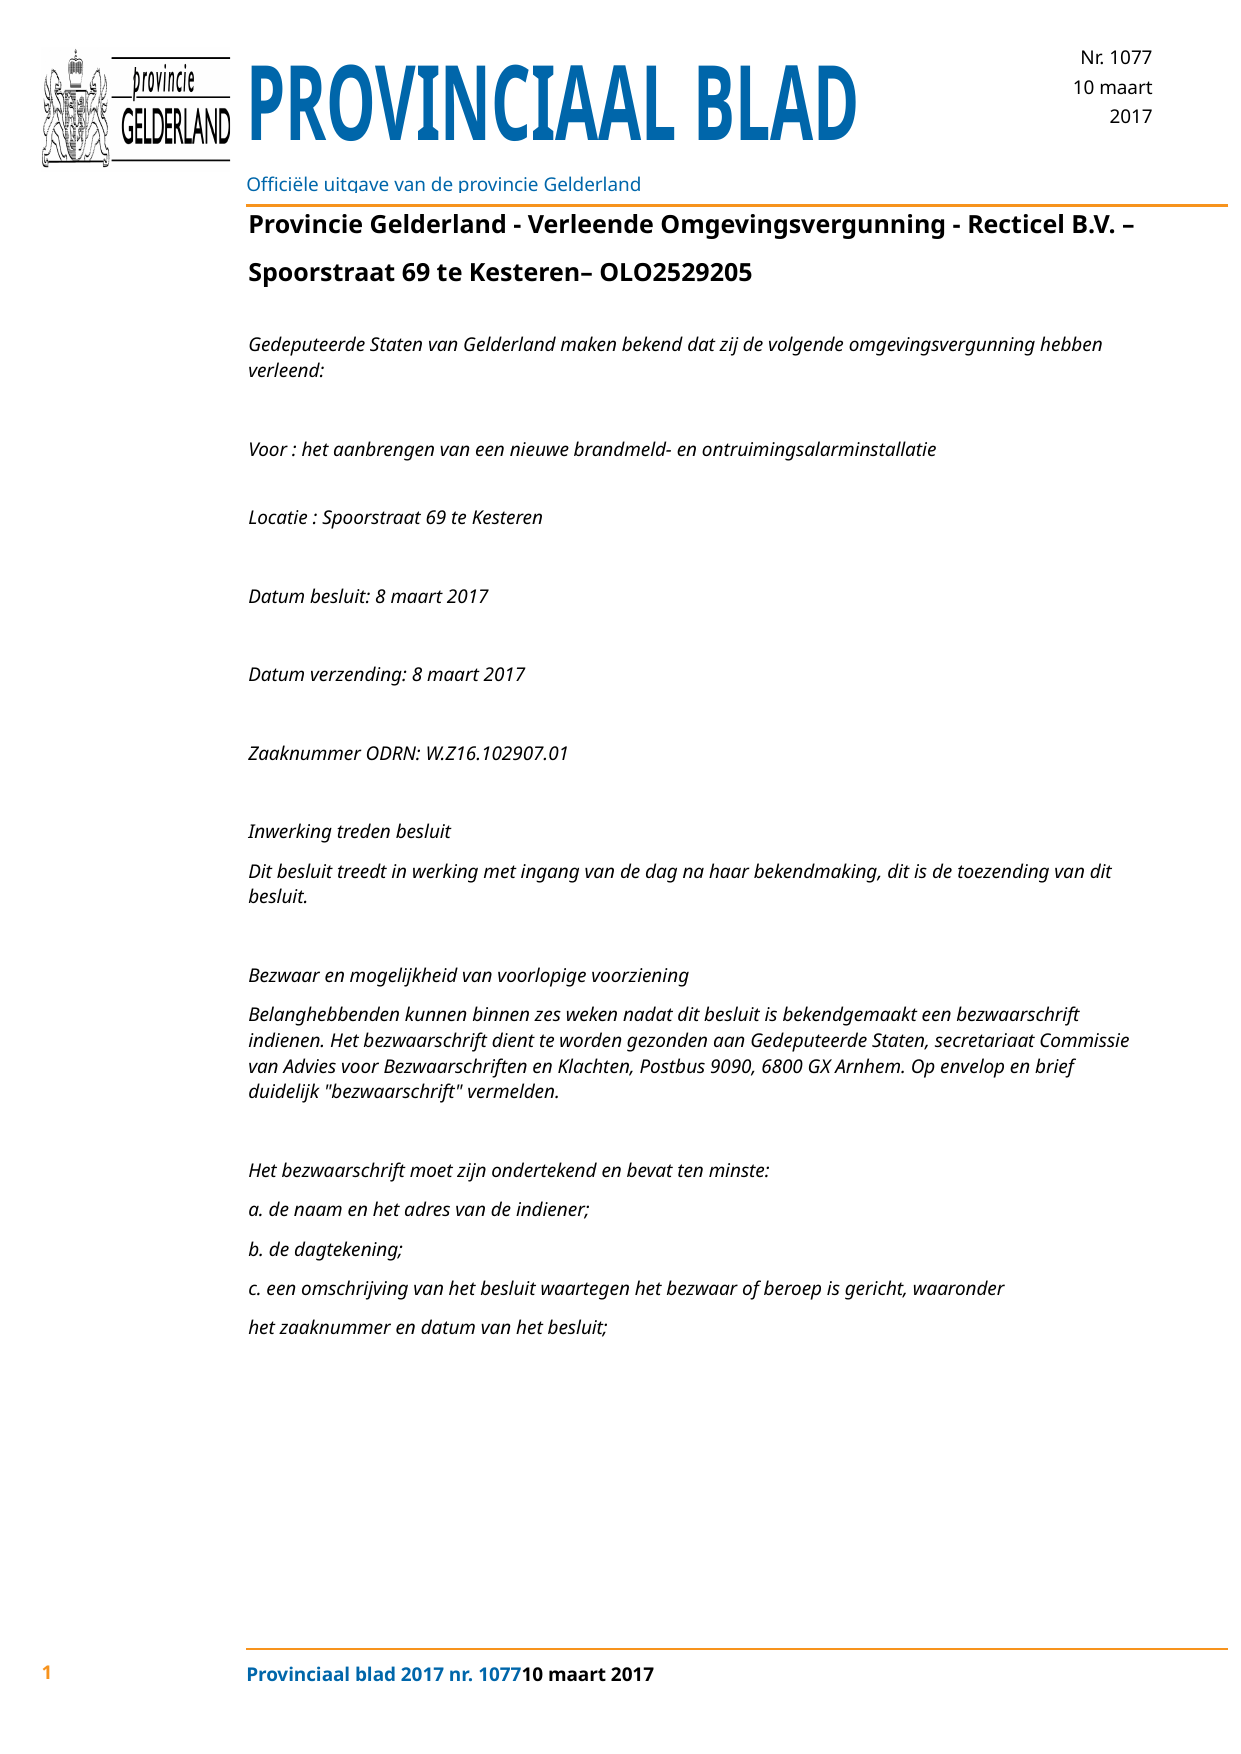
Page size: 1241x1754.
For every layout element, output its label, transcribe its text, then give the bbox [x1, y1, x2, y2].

text a. de naam en het adres van de indiener; [248, 1197, 1152, 1222]
text Provincie Gelderland - Verleende Omgevingsvergunning - Recticel B.V. – Spoorstraat 69 te Kesteren– OLO2529205 [248, 207, 1152, 288]
text Het bezwaarschrift moet zijn ondertekend en bevat ten minste: [248, 1157, 1152, 1183]
text c. een omschrijving van het besluit waartegen het bezwaar of beroep is gericht, waaronder [248, 1275, 1152, 1301]
text Locatie : Spoorstraat 69 te Kesteren [248, 504, 1152, 530]
picture [41, 47, 231, 172]
text Voor : het aanbrengen van een nieuwe brandmeld- en ontruimingsalarminstallatie [248, 436, 1152, 461]
text Dit besluit treedt in werking met ingang van de dag na haar bekendmaking, dit is de toezending van dit besluit. [248, 858, 1152, 909]
text Gedeputeerde Staten van Gelderland maken bekend dat zij de volgende omgevingsvergunning hebben verleend: [248, 331, 1152, 383]
text Datum besluit: 8 maart 2017 [248, 583, 1152, 609]
text b. de dagtekening; [248, 1236, 1152, 1262]
text Inwerking treden besluit [248, 819, 1152, 844]
text het zaaknummer en datum van het besluit; [248, 1314, 1152, 1340]
text Belanghebbenden kunnen binnen zes weken nadat dit besluit is bekendgemaakt een bezwaarschrift indienen. Het bezwaarschrift dient te worden gezonden aan Gedeputeerde Staten, secretariaat Commissie van Advies voor Bezwaarschriften en Klachten, Postbus 9090, 6800 GX Arnhem. Op envelop en brief duidelijk "bezwaarschrift" vermelden. [248, 1002, 1152, 1104]
text Datum verzending: 8 maart 2017 [248, 662, 1152, 687]
text Zaaknummer ODRN: W.Z16.102907.01 [248, 740, 1152, 766]
text Bezwaar en mogelijkheid van voorlopige voorziening [248, 962, 1152, 988]
